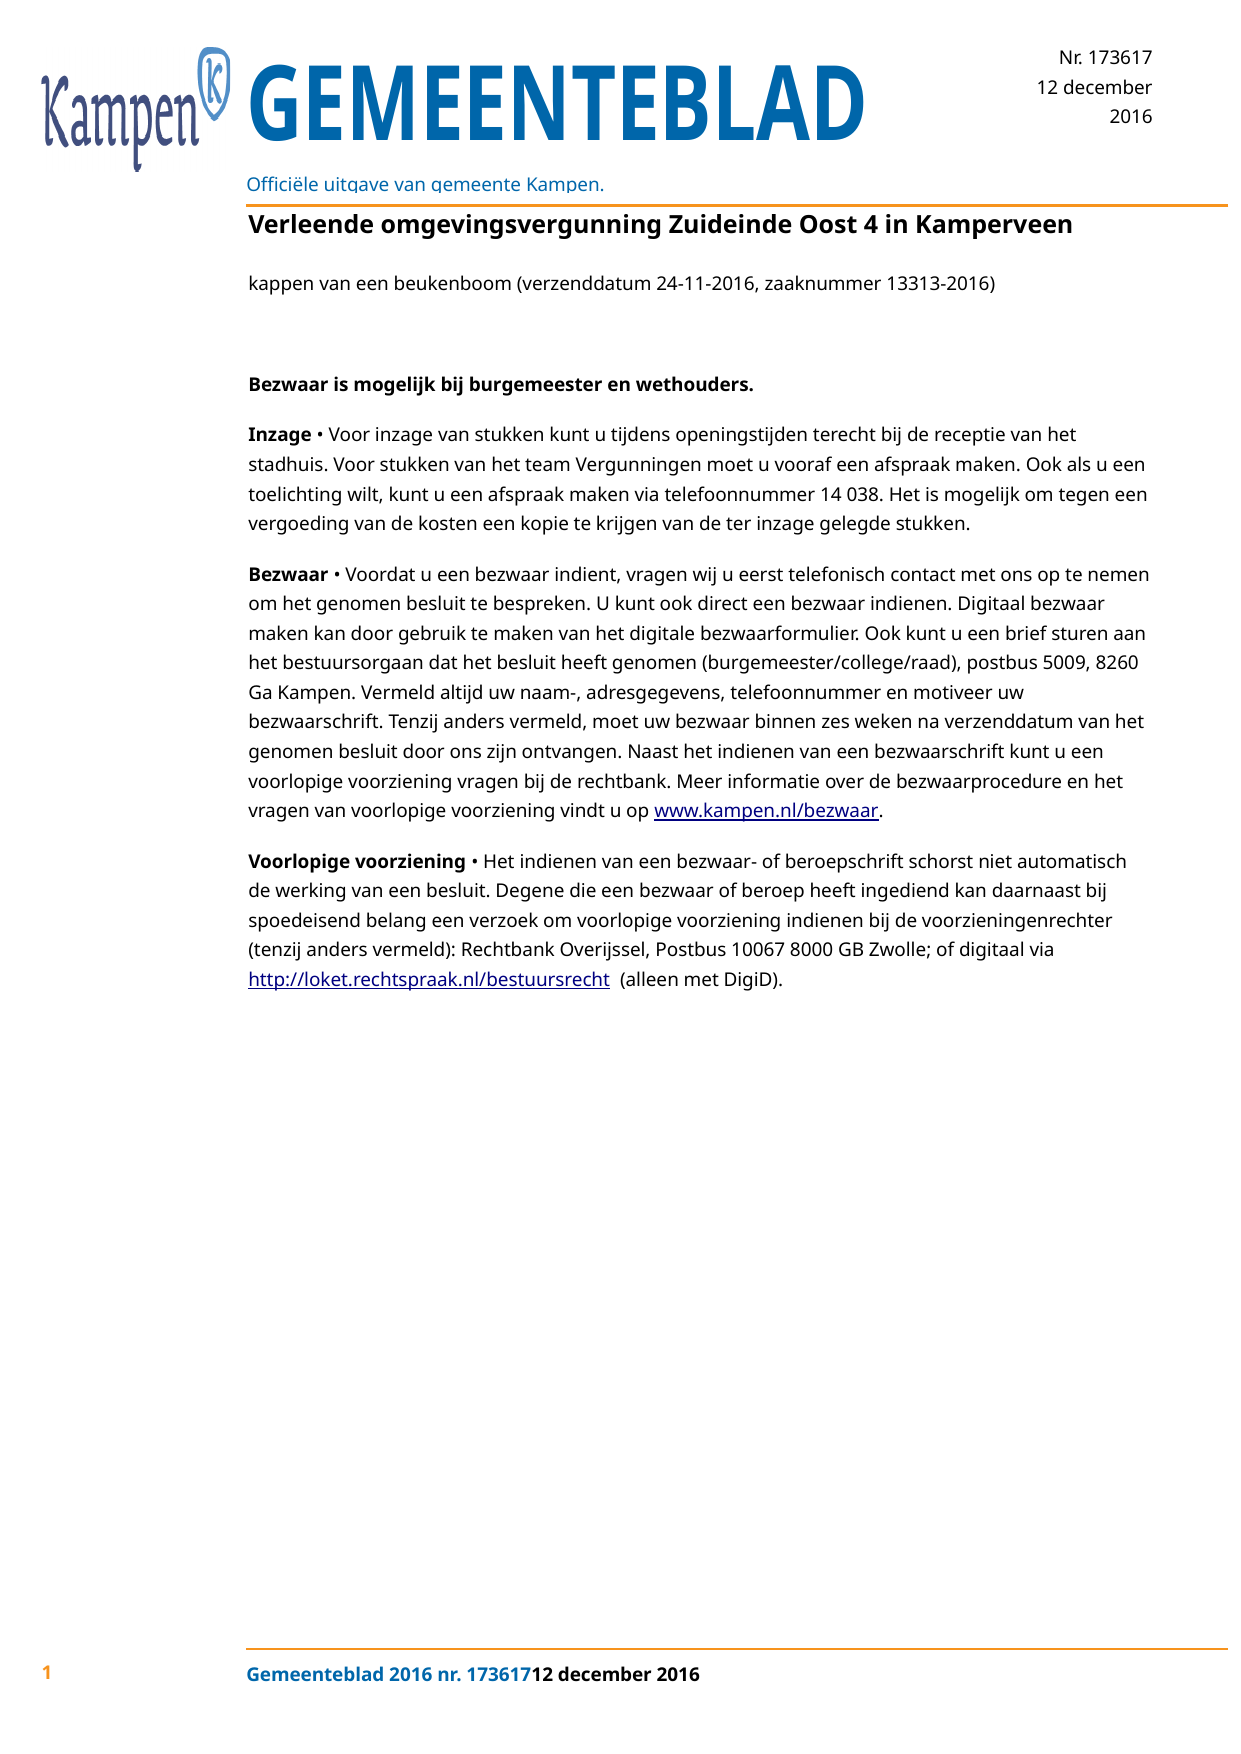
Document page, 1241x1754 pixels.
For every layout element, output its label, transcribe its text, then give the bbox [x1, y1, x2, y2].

text Verleende omgevingsvergunning Zuideinde Oost 4 in Kamperveen [248, 207, 1152, 241]
text Bezwaar • Voordat u een bezwaar indient, vragen wij u eerst telefonisch contact met ons op te nemen om het genomen besluit te bespreken. U kunt ook direct een bezwaar indienen. Digitaal bezwaar maken kan door gebruik te maken van het digitale bezwaarformulier. Ook kunt u een brief sturen aan het bestuursorgaan dat het besluit heeft genomen (burgemeester/college/raad), postbus 5009, 8260 Ga Kampen. Vermeld altijd uw naam-, adresgegevens, telefoonnummer en motiveer uw bezwaarschrift. Tenzij anders vermeld, moet uw bezwaar binnen zes weken na verzenddatum van het genomen besluit door ons zijn ontvangen. Naast het indienen van een bezwaarschrift kunt u een voorlopige voorziening vragen bij de rechtbank. Meer informatie over de bezwaarprocedure en het vragen van voorlopige voorziening vindt u op www.kampen.nl/bezwaar. [248, 561, 1152, 823]
text Voorlopige voorziening • Het indienen van een bezwaar- of beroepschrift schorst niet automatisch de werking van een besluit. Degene die een bezwaar of beroep heeft ingediend kan daarnaast bij spoedeisend belang een verzoek om voorlopige voorziening indienen bij de voorzieningenrechter (tenzij anders vermeld): Rechtbank Overijssel, Postbus 10067 8000 GB Zwolle; of digitaal via http://loket.rechtspraak.nl/bestuursrecht (alleen met DigiD). [248, 848, 1152, 992]
text Inzage • Voor inzage van stukken kunt u tijdens openingstijden terecht bij de receptie van het stadhuis. Voor stukken van het team Vergunningen moet u vooraf een afspraak maken. Ook als u een toelichting wilt, kunt u een afspraak maken via telefoonnummer 14 038. Het is mogelijk om tegen een vergoeding van de kosten een kopie te krijgen van de ter inzage gelegde stukken. [248, 422, 1152, 536]
text kappen van een beukenboom (verzenddatum 24-11-2016, zaaknummer 13313-2016) [248, 270, 1152, 296]
text Bezwaar is mogelijk bij burgemeester en wethouders. [248, 371, 1152, 397]
picture [41, 47, 231, 172]
